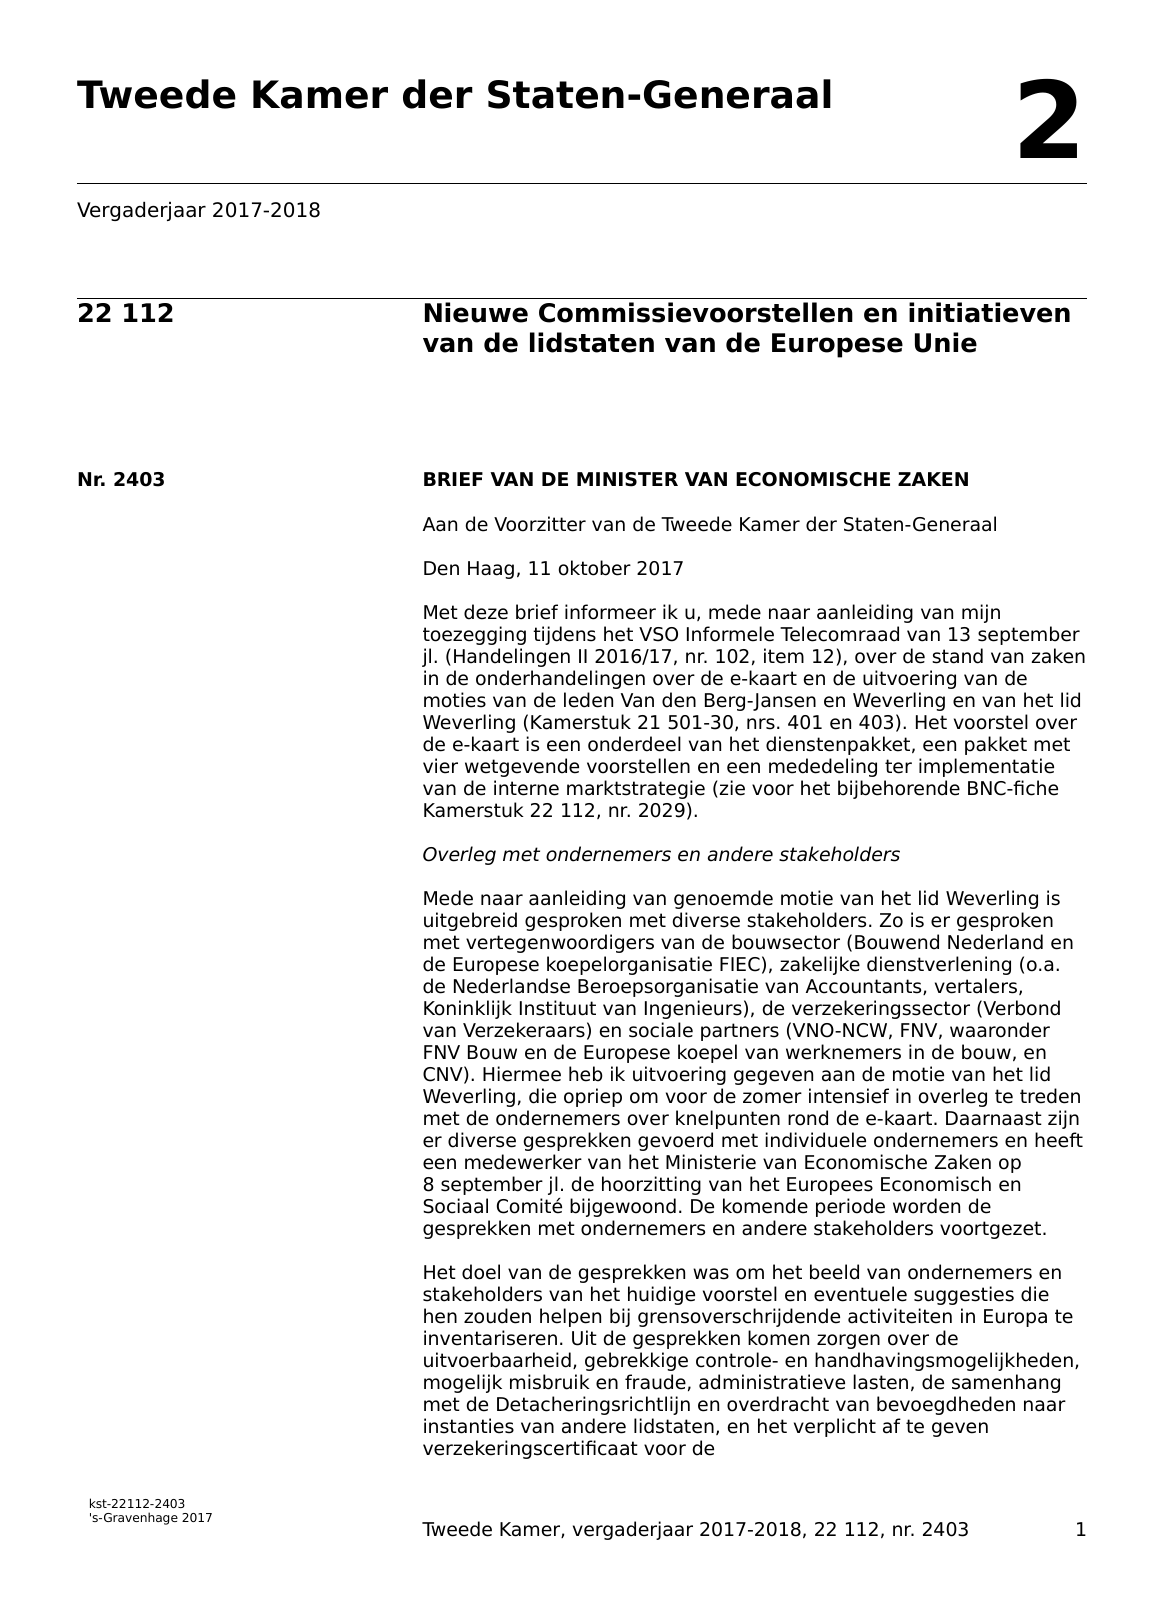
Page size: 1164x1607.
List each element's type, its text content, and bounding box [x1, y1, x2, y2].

table_header Tweede Kamer der Staten-Generaal [77, 59, 886, 183]
text Het doel van de gesprekken was om het beeld van ondernemers en stakeholders van het huidige voorstel en eventuele suggesties die hen zouden helpen bij grensoverschrijdende activiteiten in Europa te inventariseren. Uit de gesprekken komen zorgen over de uitvoerbaarheid, gebrekkige controle- en handhavingsmogelijkheden, mogelijk misbruik en fraude, administratieve lasten, de samenhang met de Detacheringsrichtlijn en overdracht van bevoegdheden naar instanties van andere lidstaten, en het verplicht af te geven verzekeringscertificaat voor de [422, 1262, 1087, 1460]
text Mede naar aanleiding van genoemde motie van het lid Weverling is uitgebreid gesproken met diverse stakeholders. Zo is er gesproken met vertegenwoordigers van de bouwsector (Bouwend Nederland en de Europese koepelorganisatie FIEC), zakelijke dienstverlening (o.a. de Nederlandse Beroepsorganisatie van Accountants, vertalers, Koninklijk Instituut van Ingenieurs), de verzekeringssector (Verbond van Verzekeraars) en sociale partners (VNO-NCW, FNV, waaronder FNV Bouw en de Europese koepel van werknemers in de bouw, en CNV). Hiermee heb ik uitvoering gegeven aan de motie van het lid Weverling, die opriep om voor de zomer intensief in overleg te treden met de ondernemers over knelpunten rond de e-kaart. Daarnaast zijn er diverse gesprekken gevoerd met individuele ondernemers en heeft een medewerker van het Ministerie van Economische Zaken op 8 september jl. de hoorzitting van het Europees Economisch en Sociaal Comité bijgewoond. De komende periode worden de gesprekken met ondernemers en andere stakeholders voortgezet. [422, 888, 1087, 1240]
text Met deze brief informeer ik u, mede naar aanleiding van mijn toezegging tijdens het VSO Informele Telecomraad van 13 september jl. (Handelingen II 2016/17, nr. 102, item 12), over de stand van zaken in de onderhandelingen over de e-kaart en de uitvoering van de moties van de leden Van den Berg-Jansen en Weverling en van het lid Weverling (Kamerstuk 21 501-30, nrs. 401 en 403). Het voorstel over de e-kaart is een onderdeel van het dienstenpakket, een pakket met vier wetgevende voorstellen en een mededeling ter implementatie van de interne marktstrategie (zie voor het bijbehorende BNC-fiche Kamerstuk 22 112, nr. 2029). [422, 602, 1087, 822]
text kst-22112-2403 [88, 1497, 323, 1511]
subtitle 22 112 Nieuwe Commissievoorstellen en initiatieven van de lidstaten van de Europese Unie [77, 299, 1087, 358]
subtitle Overleg met ondernemers en andere stakeholders [422, 844, 1087, 866]
text 's-Gravenhage 2017 [88, 1511, 323, 1525]
text Den Haag, 11 oktober 2017 [422, 558, 1087, 580]
table_header 2 [886, 59, 1087, 183]
table_cell Vergaderjaar 2017-2018 [77, 184, 1087, 298]
subtitle Nr. 2403 BRIEF VAN DE MINISTER VAN ECONOMISCHE ZAKEN [77, 469, 1087, 491]
text Aan de Voorzitter van de Tweede Kamer der Staten-Generaal [422, 513, 1087, 536]
